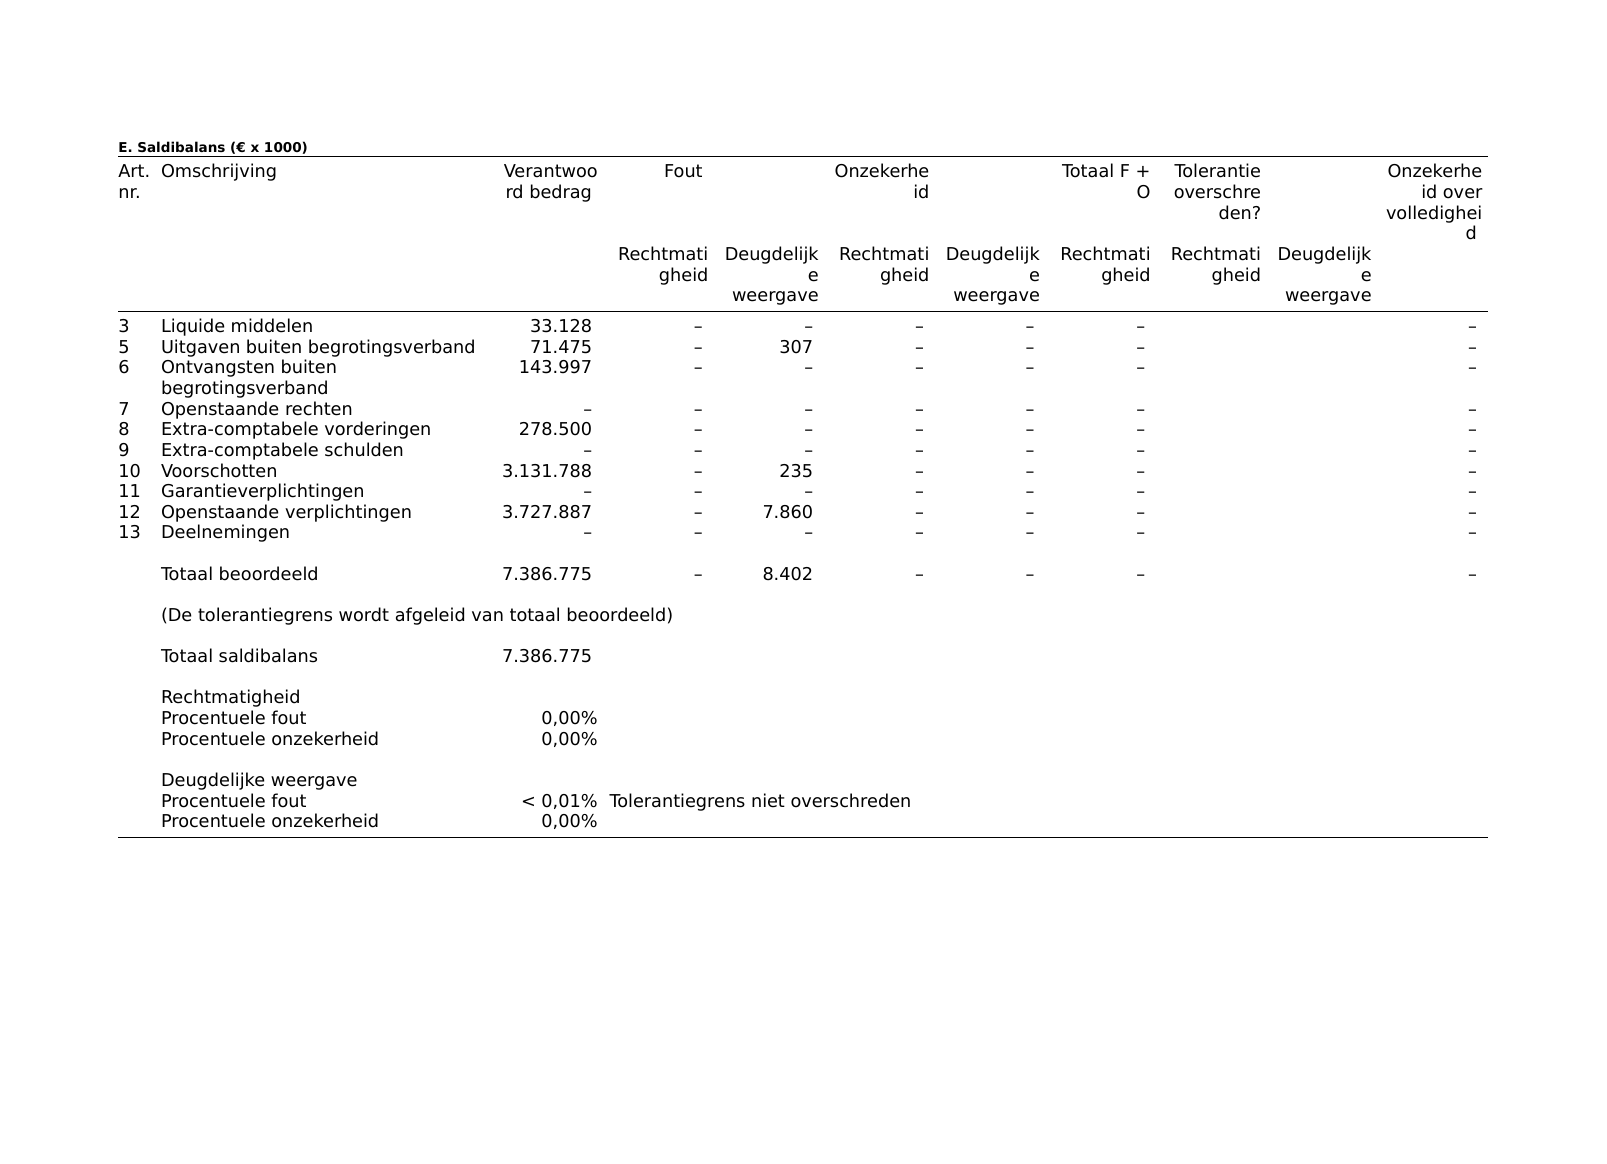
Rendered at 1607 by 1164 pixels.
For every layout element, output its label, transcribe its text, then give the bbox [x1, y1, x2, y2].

table_cell – [714, 419, 824, 440]
table_cell – [825, 461, 935, 481]
table_cell [603, 688, 714, 708]
table_cell [118, 584, 155, 605]
table_cell [1267, 399, 1377, 419]
table_cell – [1046, 312, 1156, 337]
table_cell [603, 646, 714, 667]
table_cell [118, 605, 155, 626]
table_cell [1156, 749, 1267, 770]
table_cell [714, 626, 824, 646]
table_cell [1377, 646, 1488, 667]
table_cell 9 [118, 440, 155, 461]
table_cell [1377, 729, 1488, 749]
table_cell – [1377, 358, 1488, 399]
table_cell [118, 667, 155, 687]
table_cell – [1046, 481, 1156, 502]
table_cell [1377, 708, 1488, 729]
table_cell [603, 584, 714, 605]
table_cell – [825, 502, 935, 522]
table_cell Onzekerheid [825, 157, 935, 244]
table_cell – [825, 399, 935, 419]
table_cell [155, 667, 493, 687]
table_cell [118, 688, 155, 708]
table_cell [1156, 688, 1267, 708]
table_cell [1377, 543, 1488, 564]
table_cell [1267, 502, 1377, 522]
table_cell [1377, 811, 1488, 837]
table_cell Deugdelijke weergave [935, 244, 1046, 311]
table_cell [603, 543, 714, 564]
table_cell [1377, 770, 1488, 791]
table_cell [118, 646, 155, 667]
table_cell [1267, 626, 1377, 646]
table_cell [1267, 770, 1377, 791]
table_cell – [1377, 481, 1488, 502]
table_cell [493, 749, 603, 770]
table_cell 0,00% [493, 811, 603, 837]
table_cell – [493, 481, 603, 502]
table_cell [935, 646, 1046, 667]
table_cell [1267, 543, 1377, 564]
table_cell [714, 584, 824, 605]
table_cell < 0,01% [493, 791, 603, 811]
table_cell – [603, 358, 714, 399]
table_cell – [935, 523, 1046, 543]
table_cell – [714, 399, 824, 419]
table_cell [1377, 688, 1488, 708]
table_cell – [825, 481, 935, 502]
table_cell – [1377, 523, 1488, 543]
table_cell (De tolerantiegrens wordt afgeleid van totaal beoordeeld) [155, 605, 1267, 626]
table_cell – [1046, 399, 1156, 419]
table_cell – [1377, 419, 1488, 440]
table_cell – [1046, 502, 1156, 522]
table_cell Omschrijving [155, 157, 493, 244]
table_cell [1267, 358, 1377, 399]
table_cell – [603, 419, 714, 440]
table_cell 143.997 [493, 358, 603, 399]
table_cell – [825, 312, 935, 337]
table_cell 3.131.788 [493, 461, 603, 481]
table_cell Totaal F + O [1046, 157, 1156, 244]
table_cell – [603, 502, 714, 522]
table_cell – [935, 312, 1046, 337]
table_cell [1156, 440, 1267, 461]
table_cell 3.727.887 [493, 502, 603, 522]
table_cell [1267, 749, 1377, 770]
table_cell [603, 770, 714, 791]
table_cell [1377, 244, 1488, 311]
table_cell [714, 749, 824, 770]
table_cell Deelnemingen [155, 523, 493, 543]
table_cell [1267, 481, 1377, 502]
table_cell – [603, 564, 714, 584]
table_cell [1267, 584, 1377, 605]
table_cell [1267, 791, 1377, 811]
table_cell [1156, 626, 1267, 646]
table_cell 0,00% [493, 708, 603, 729]
table_cell [1156, 543, 1267, 564]
table_cell – [825, 440, 935, 461]
table_cell [1156, 481, 1267, 502]
table_cell [935, 626, 1046, 646]
table_cell [118, 729, 155, 749]
table_cell [1156, 770, 1267, 791]
table_cell [1046, 688, 1156, 708]
table_cell [1046, 770, 1156, 791]
table_cell [714, 688, 824, 708]
table_cell Fout [603, 157, 714, 244]
table_cell 71.475 [493, 337, 603, 357]
table_cell – [603, 399, 714, 419]
table_cell [493, 543, 603, 564]
table_cell 5 [118, 337, 155, 357]
table_cell – [1046, 440, 1156, 461]
table_cell 12 [118, 502, 155, 522]
table_cell [118, 564, 155, 584]
table_cell – [935, 337, 1046, 357]
table_cell 7 [118, 399, 155, 419]
table_cell [118, 811, 155, 837]
table_cell – [935, 419, 1046, 440]
table_cell 7.860 [714, 502, 824, 522]
table_cell [1377, 791, 1488, 811]
table_cell Openstaande verplichtingen [155, 502, 493, 522]
table_cell [714, 646, 824, 667]
table_cell 278.500 [493, 419, 603, 440]
table_cell Deugdelijke weergave [714, 244, 824, 311]
table_cell – [1377, 312, 1488, 337]
table_cell Totaal beoordeeld [155, 564, 493, 584]
table_cell Rechtmatigheid [155, 688, 493, 708]
table_cell [1267, 811, 1377, 837]
table_cell Tolerantie overschreden? [1156, 157, 1267, 244]
table_cell [493, 626, 603, 646]
table_cell 11 [118, 481, 155, 502]
table_cell [1267, 461, 1377, 481]
table_cell 3 [118, 312, 155, 337]
table_cell Totaal saldibalans [155, 646, 493, 667]
table_cell [1267, 688, 1377, 708]
table_cell [1377, 605, 1488, 626]
table_cell [1156, 419, 1267, 440]
table_cell [1156, 337, 1267, 357]
table_cell [603, 667, 1267, 687]
table_cell [155, 543, 493, 564]
table_cell 8.402 [714, 564, 824, 584]
table_cell [1377, 626, 1488, 646]
table_cell – [1046, 461, 1156, 481]
table_cell [1267, 564, 1377, 584]
table_cell 33.128 [493, 312, 603, 337]
table_cell Deugdelijke weergave [155, 770, 493, 791]
table_cell – [493, 399, 603, 419]
table_cell 8 [118, 419, 155, 440]
table_cell – [935, 564, 1046, 584]
table_cell Liquide middelen [155, 312, 493, 337]
table_cell [1156, 646, 1267, 667]
table_cell [493, 244, 603, 311]
table_cell [1267, 605, 1377, 626]
table_cell Procentuele onzekerheid [155, 729, 493, 749]
table_cell [1377, 749, 1488, 770]
table_cell Art. nr. [118, 157, 155, 244]
table_cell [493, 667, 603, 687]
table_cell [118, 708, 155, 729]
table_cell [825, 688, 935, 708]
table_cell – [1046, 564, 1156, 584]
table_cell [1267, 667, 1377, 687]
table_cell 7.386.775 [493, 646, 603, 667]
table_cell 10 [118, 461, 155, 481]
table_cell [935, 543, 1046, 564]
table_cell [603, 626, 714, 646]
table_cell 0,00% [493, 729, 603, 749]
table_cell [825, 749, 935, 770]
table_cell [1377, 667, 1488, 687]
table_cell – [825, 564, 935, 584]
table_cell Tolerantiegrens niet overschreden [603, 791, 1267, 811]
table_cell – [935, 399, 1046, 419]
table_cell – [935, 440, 1046, 461]
table_cell – [714, 523, 824, 543]
table_cell [603, 811, 1267, 837]
table_cell [155, 626, 493, 646]
table_cell 7.386.775 [493, 564, 603, 584]
table_cell [118, 626, 155, 646]
table_header E. Saldibalans (€ x 1000) [118, 140, 1488, 156]
table_cell Ontvangsten buiten begrotingsverband [155, 358, 493, 399]
table_cell [935, 688, 1046, 708]
table_cell – [935, 481, 1046, 502]
table_cell Rechtmatigheid [1046, 244, 1156, 311]
table_cell Rechtmatigheid [1156, 244, 1267, 311]
table_cell [825, 646, 935, 667]
table_cell [1267, 523, 1377, 543]
table_cell [118, 244, 155, 311]
table_cell [1267, 419, 1377, 440]
table_cell [1046, 749, 1156, 770]
table_cell [1267, 646, 1377, 667]
table_cell Onzekerheid over volledigheid [1377, 157, 1488, 244]
table_cell – [825, 523, 935, 543]
table_cell 13 [118, 523, 155, 543]
table_cell – [714, 358, 824, 399]
table_cell Garantieverplichtingen [155, 481, 493, 502]
table_cell – [1377, 440, 1488, 461]
table_cell [118, 543, 155, 564]
table_cell [118, 749, 155, 770]
table_cell [1156, 312, 1267, 337]
table_cell [1046, 584, 1156, 605]
table_cell 6 [118, 358, 155, 399]
table_cell [603, 729, 1267, 749]
table_cell [1046, 543, 1156, 564]
table_cell [155, 244, 493, 311]
table_cell [1156, 502, 1267, 522]
table_cell [1156, 399, 1267, 419]
table_cell [935, 749, 1046, 770]
table_cell – [935, 358, 1046, 399]
table_cell [118, 770, 155, 791]
table_cell Procentuele fout [155, 791, 493, 811]
table_cell – [825, 337, 935, 357]
table_cell [825, 626, 935, 646]
table_cell [935, 157, 1046, 244]
table_cell – [603, 337, 714, 357]
table_cell – [603, 312, 714, 337]
table_cell [1156, 564, 1267, 584]
table_cell Voorschotten [155, 461, 493, 481]
table_cell Deugdelijke weergave [1267, 244, 1377, 311]
table_cell – [714, 312, 824, 337]
table_cell Rechtmatigheid [603, 244, 714, 311]
table_cell – [603, 440, 714, 461]
table_cell – [1046, 419, 1156, 440]
table_cell – [1377, 461, 1488, 481]
table_cell [493, 770, 603, 791]
table_cell [1156, 358, 1267, 399]
table_cell [1046, 626, 1156, 646]
table_cell [1156, 584, 1267, 605]
table_cell [1267, 729, 1377, 749]
table_cell – [935, 502, 1046, 522]
table_cell [1267, 312, 1377, 337]
table_cell – [825, 358, 935, 399]
table_cell Extra-comptabele vorderingen [155, 419, 493, 440]
table_cell – [603, 461, 714, 481]
table_cell – [1377, 502, 1488, 522]
table_cell Extra-comptabele schulden [155, 440, 493, 461]
table_cell – [714, 481, 824, 502]
table_cell – [1046, 358, 1156, 399]
table_cell [1156, 461, 1267, 481]
table_cell [118, 791, 155, 811]
table_cell [1267, 440, 1377, 461]
table_cell [155, 749, 493, 770]
table_cell 235 [714, 461, 824, 481]
table_cell [603, 708, 1267, 729]
table_cell Procentuele onzekerheid [155, 811, 493, 837]
table_cell [1156, 523, 1267, 543]
table_cell [603, 749, 714, 770]
table_cell [825, 584, 935, 605]
table_cell Verantwoord bedrag [493, 157, 603, 244]
table_cell – [1046, 523, 1156, 543]
table_cell – [603, 481, 714, 502]
table_cell – [603, 523, 714, 543]
table_cell [1267, 708, 1377, 729]
table_cell [1377, 584, 1488, 605]
table_cell 307 [714, 337, 824, 357]
table_cell [493, 688, 603, 708]
table_cell Openstaande rechten [155, 399, 493, 419]
table_cell [1267, 337, 1377, 357]
table_cell – [493, 440, 603, 461]
table_cell [493, 584, 603, 605]
table_cell – [1377, 399, 1488, 419]
table_cell – [1377, 337, 1488, 357]
table_cell [714, 157, 824, 244]
table_cell [1046, 646, 1156, 667]
table_cell [714, 543, 824, 564]
table_cell – [714, 440, 824, 461]
table_cell [1267, 157, 1377, 244]
table_cell [935, 584, 1046, 605]
table_cell [935, 770, 1046, 791]
table_cell [825, 770, 935, 791]
table_cell – [935, 461, 1046, 481]
table_cell – [1046, 337, 1156, 357]
table_cell [825, 543, 935, 564]
table_cell [155, 584, 493, 605]
table_cell – [825, 419, 935, 440]
table_cell Uitgaven buiten begrotingsverband [155, 337, 493, 357]
table_cell Procentuele fout [155, 708, 493, 729]
table_cell [714, 770, 824, 791]
table_cell – [1377, 564, 1488, 584]
table_cell Rechtmatigheid [825, 244, 935, 311]
table_cell – [493, 523, 603, 543]
